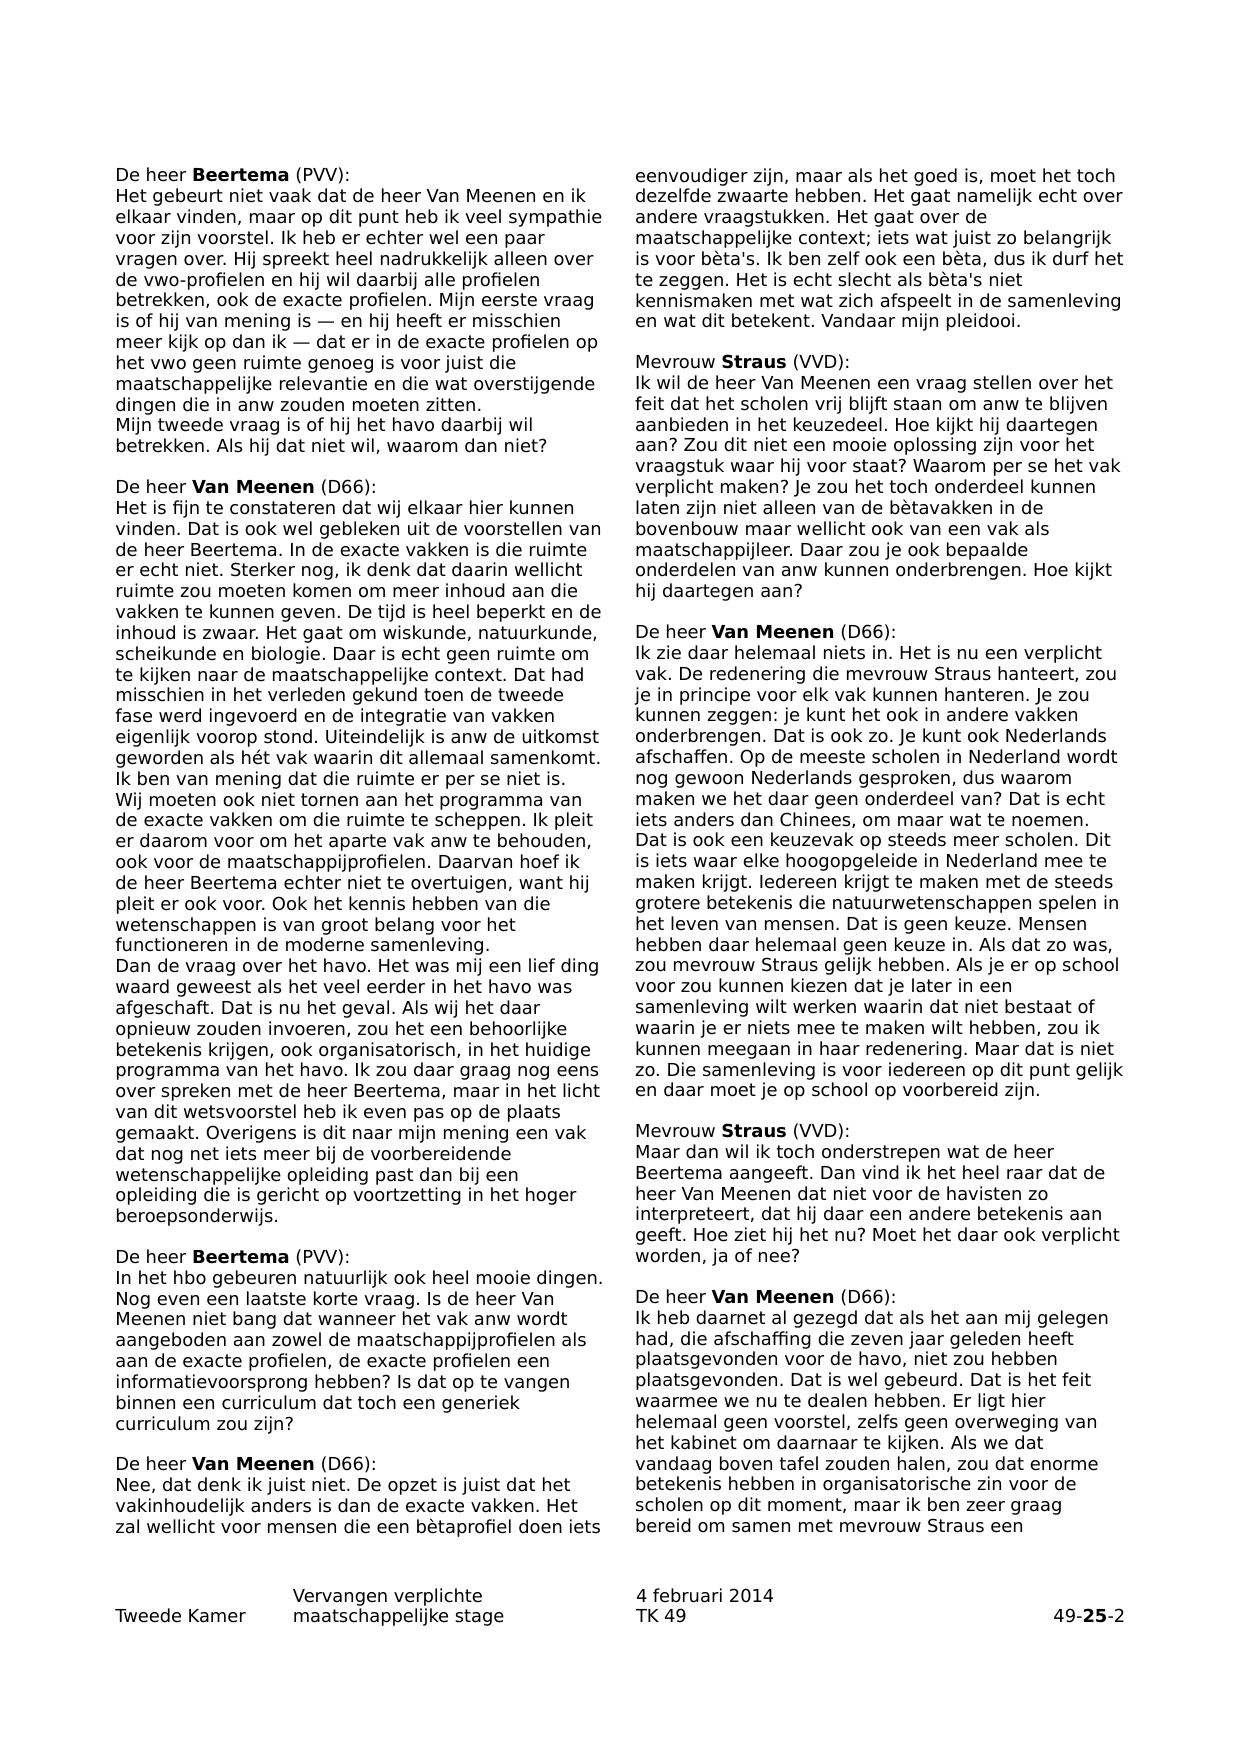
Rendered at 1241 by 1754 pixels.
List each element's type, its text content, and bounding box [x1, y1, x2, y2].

text eenvoudiger zijn, maar als het goed is, moet het toch dezelfde zwaarte hebben. Het gaat namelijk echt over andere vraagstukken. Het gaat over de maatschappelijke context; iets wat juist zo belangrijk is voor bèta's. Ik ben zelf ook een bèta, dus ik durf het te zeggen. Het is echt slecht als bèta's niet kennismaken met wat zich afspeelt in de samenleving en wat dit betekent. Vandaar mijn pleidooi. [635, 165, 1125, 332]
text De heer Van Meenen (D66): [635, 622, 1125, 643]
text Ik heb daarnet al gezegd dat als het aan mij gelegen had, die afschaffing die zeven jaar geleden heeft plaatsgevonden voor de havo, niet zou hebben plaatsgevonden. Dat is wel gebeurd. Dat is het feit waarmee we nu te dealen hebben. Er ligt hier helemaal geen voorstel, zelfs geen overweging van het kabinet om daarnaar te kijken. Als we dat vandaag boven tafel zouden halen, zou dat enorme betekenis hebben in organisatorische zin voor de scholen op dit moment, maar ik ben zeer graag bereid om samen met mevrouw Straus een [635, 1307, 1125, 1537]
text De heer Van Meenen (D66): [115, 1454, 605, 1475]
text Mijn tweede vraag is of hij het havo daarbij wil betrekken. Als hij dat niet wil, waarom dan niet? [115, 415, 605, 457]
text Het is fijn te constateren dat wij elkaar hier kunnen vinden. Dat is ook wel gebleken uit de voorstellen van de heer Beertema. In de exacte vakken is die ruimte er echt niet. Sterker nog, ik denk dat daarin wellicht ruimte zou moeten komen om meer inhoud aan die vakken te kunnen geven. De tijd is heel beperkt en de inhoud is zwaar. Het gaat om wiskunde, natuurkunde, scheikunde en biologie. Daar is echt geen ruimte om te kijken naar de maatschappelijke context. Dat had misschien in het verleden gekund toen de tweede fase werd ingevoerd en de integratie van vakken eigenlijk voorop stond. Uiteindelijk is anw de uitkomst geworden als hét vak waarin dit allemaal samenkomt. Ik ben van mening dat die ruimte er per se niet is. [115, 498, 605, 789]
text Mevrouw Straus (VVD): [635, 1121, 1125, 1142]
text Ik zie daar helemaal niets in. Het is nu een verplicht vak. De redenering die mevrouw Straus hanteert, zou je in principe voor elk vak kunnen hanteren. Je zou kunnen zeggen: je kunt het ook in andere vakken onderbrengen. Dat is ook zo. Je kunt ook Nederlands afschaffen. Op de meeste scholen in Nederland wordt nog gewoon Nederlands gesproken, dus waarom maken we het daar geen onderdeel van? Dat is echt iets anders dan Chinees, om maar wat te noemen. Dat is ook een keuzevak op steeds meer scholen. Dit is iets waar elke hoogopgeleide in Nederland mee te maken krijgt. Iedereen krijgt te maken met de steeds grotere betekenis die natuurwetenschappen spelen in het leven van mensen. Dat is geen keuze. Mensen hebben daar helemaal geen keuze in. Als dat zo was, zou mevrouw Straus gelijk hebben. Als je er op school voor zou kunnen kiezen dat je later in een samenleving wilt werken waarin dat niet bestaat of waarin je er niets mee te maken wilt hebben, zou ik kunnen meegaan in haar redenering. Maar dat is niet zo. Die samenleving is voor iedereen op dit punt gelijk en daar moet je op school op voorbereid zijn. [635, 643, 1125, 1101]
text Nee, dat denk ik juist niet. De opzet is juist dat het vakinhoudelijk anders is dan de exacte vakken. Het zal wellicht voor mensen die een bètaprofiel doen iets [115, 1475, 605, 1537]
text Maar dan wil ik toch onderstrepen wat de heer Beertema aangeeft. Dan vind ik het heel raar dat de heer Van Meenen dat niet voor de havisten zo interpreteert, dat hij daar een andere betekenis aan geeft. Hoe ziet hij het nu? Moet het daar ook verplicht worden, ja of nee? [635, 1142, 1125, 1267]
text Wij moeten ook niet tornen aan het programma van de exacte vakken om die ruimte te scheppen. Ik pleit er daarom voor om het aparte vak anw te behouden, ook voor de maatschappijprofielen. Daarvan hoef ik de heer Beertema echter niet te overtuigen, want hij pleit er ook voor. Ook het kennis hebben van die wetenschappen is van groot belang voor het functioneren in de moderne samenleving. [115, 789, 605, 956]
text Ik wil de heer Van Meenen een vraag stellen over het feit dat het scholen vrij blijft staan om anw te blijven aanbieden in het keuzedeel. Hoe kijkt hij daartegen aan? Zou dit niet een mooie oplossing zijn voor het vraagstuk waar hij voor staat? Waarom per se het vak verplicht maken? Je zou het toch onderdeel kunnen laten zijn niet alleen van de bètavakken in de bovenbouw maar wellicht ook van een vak als maatschappijleer. Daar zou je ook bepaalde onderdelen van anw kunnen onderbrengen. Hoe kijkt hij daartegen aan? [635, 373, 1125, 602]
text De heer Van Meenen (D66): [635, 1287, 1125, 1307]
text De heer Van Meenen (D66): [115, 477, 605, 498]
text In het hbo gebeuren natuurlijk ook heel mooie dingen. Nog even een laatste korte vraag. Is de heer Van Meenen niet bang dat wanneer het vak anw wordt aangeboden aan zowel de maatschappijprofielen als aan de exacte profielen, de exacte profielen een informatievoorsprong hebben? Is dat op te vangen binnen een curriculum dat toch een generiek curriculum zou zijn? [115, 1267, 605, 1434]
text De heer Beertema (PVV): [115, 1247, 605, 1267]
text Dan de vraag over het havo. Het was mij een lief ding waard geweest als het veel eerder in het havo was afgeschaft. Dat is nu het geval. Als wij het daar opnieuw zouden invoeren, zou het een behoorlijke betekenis krijgen, ook organisatorisch, in het huidige programma van het havo. Ik zou daar graag nog eens over spreken met de heer Beertema, maar in het licht van dit wetsvoorstel heb ik even pas op de plaats gemaakt. Overigens is dit naar mijn mening een vak dat nog net iets meer bij de voorbereidende wetenschappelijke opleiding past dan bij een opleiding die is gericht op voortzetting in het hoger beroepsonderwijs. [115, 956, 605, 1227]
text Mevrouw Straus (VVD): [635, 352, 1125, 373]
text Het gebeurt niet vaak dat de heer Van Meenen en ik elkaar vinden, maar op dit punt heb ik veel sympathie voor zijn voorstel. Ik heb er echter wel een paar vragen over. Hij spreekt heel nadrukkelijk alleen over de vwo-profielen en hij wil daarbij alle profielen betrekken, ook de exacte profielen. Mijn eerste vraag is of hij van mening is — en hij heeft er misschien meer kijk op dan ik — dat er in de exacte profielen op het vwo geen ruimte genoeg is voor juist die maatschappelijke relevantie en die wat overstijgende dingen die in anw zouden moeten zitten. [115, 186, 605, 415]
text De heer Beertema (PVV): [115, 165, 605, 186]
